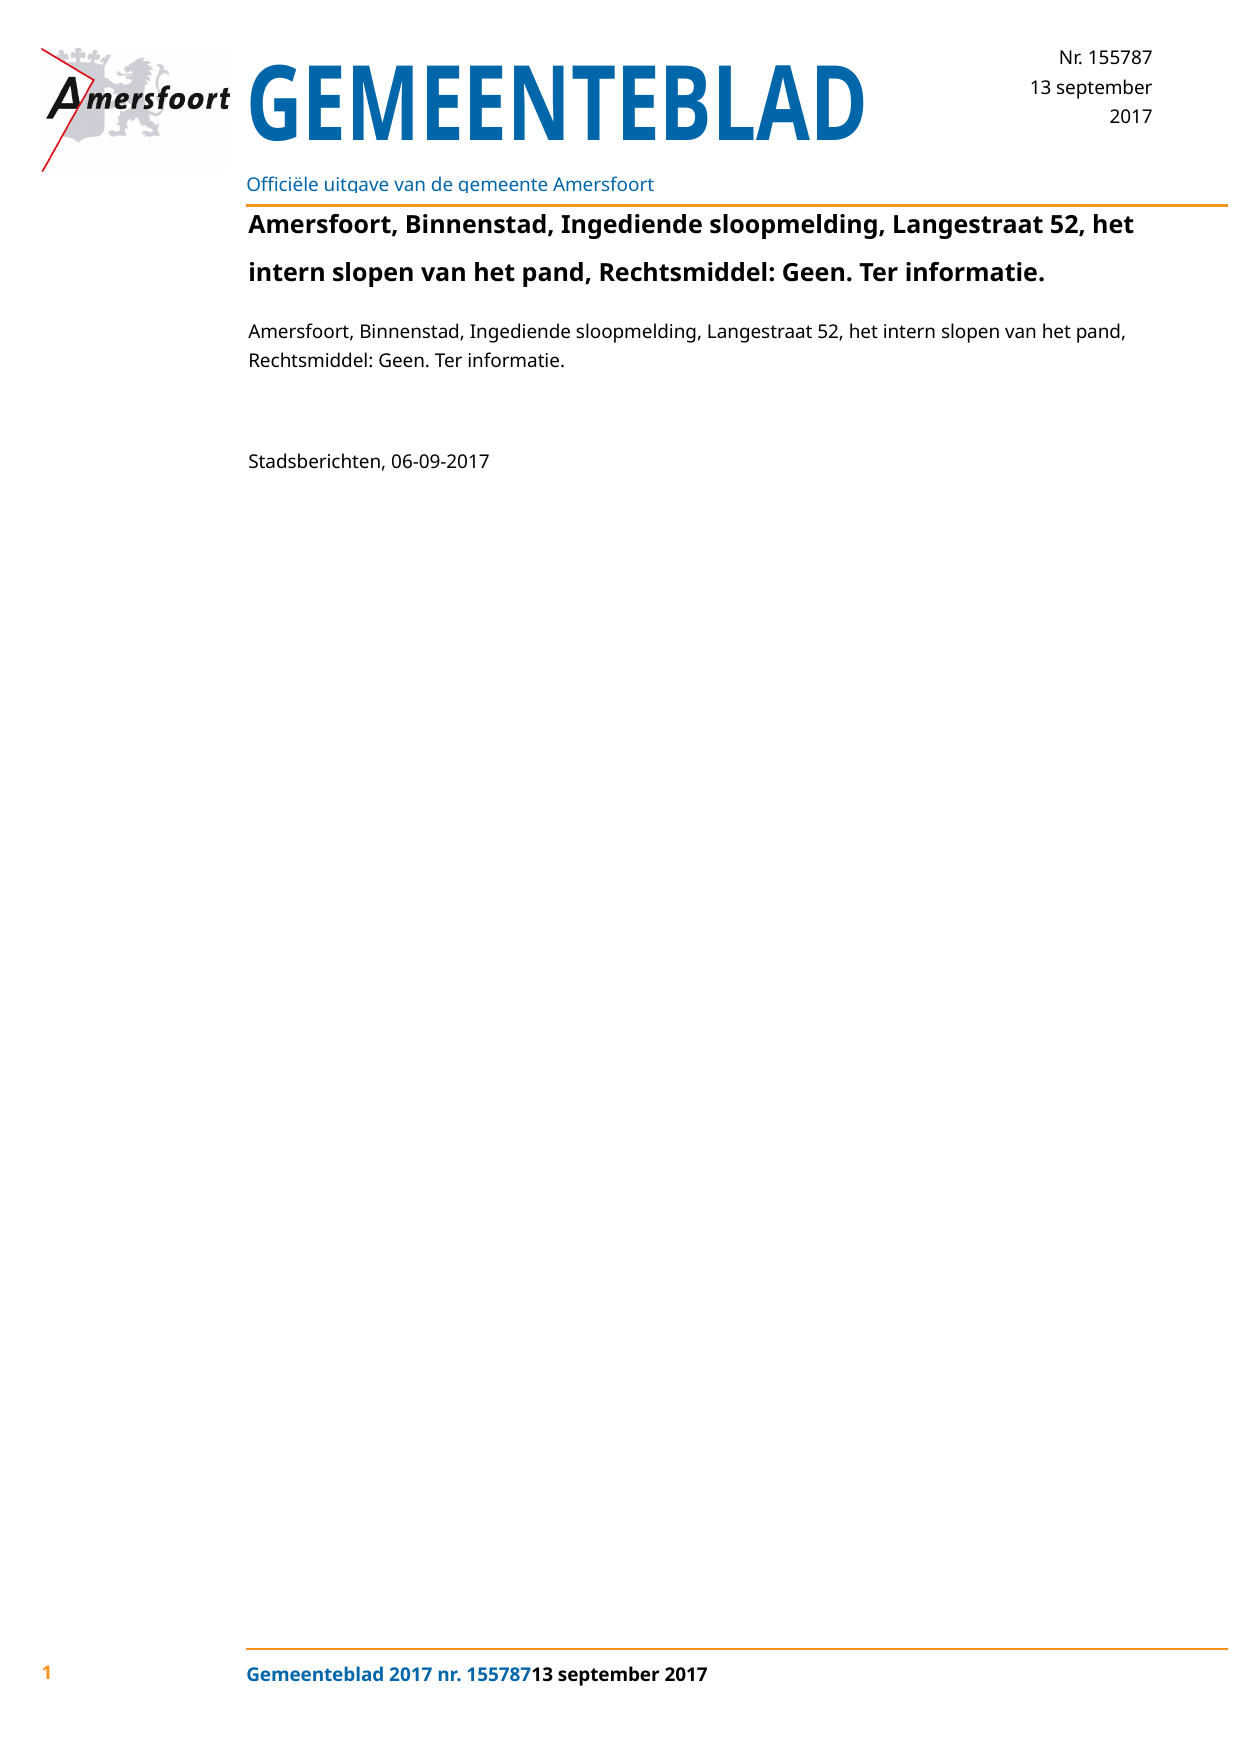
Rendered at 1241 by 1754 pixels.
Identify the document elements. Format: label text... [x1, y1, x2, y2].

text Amersfoort, Binnenstad, Ingediende sloopmelding, Langestraat 52, het intern slopen van het pand, Rechtsmiddel: Geen. Ter informatie. [248, 318, 1152, 373]
text Stadsberichten, 06-09-2017 [248, 448, 1152, 474]
text Amersfoort, Binnenstad, Ingediende sloopmelding, Langestraat 52, het intern slopen van het pand, Rechtsmiddel: Geen. Ter informatie. [248, 207, 1152, 288]
picture [41, 47, 231, 172]
